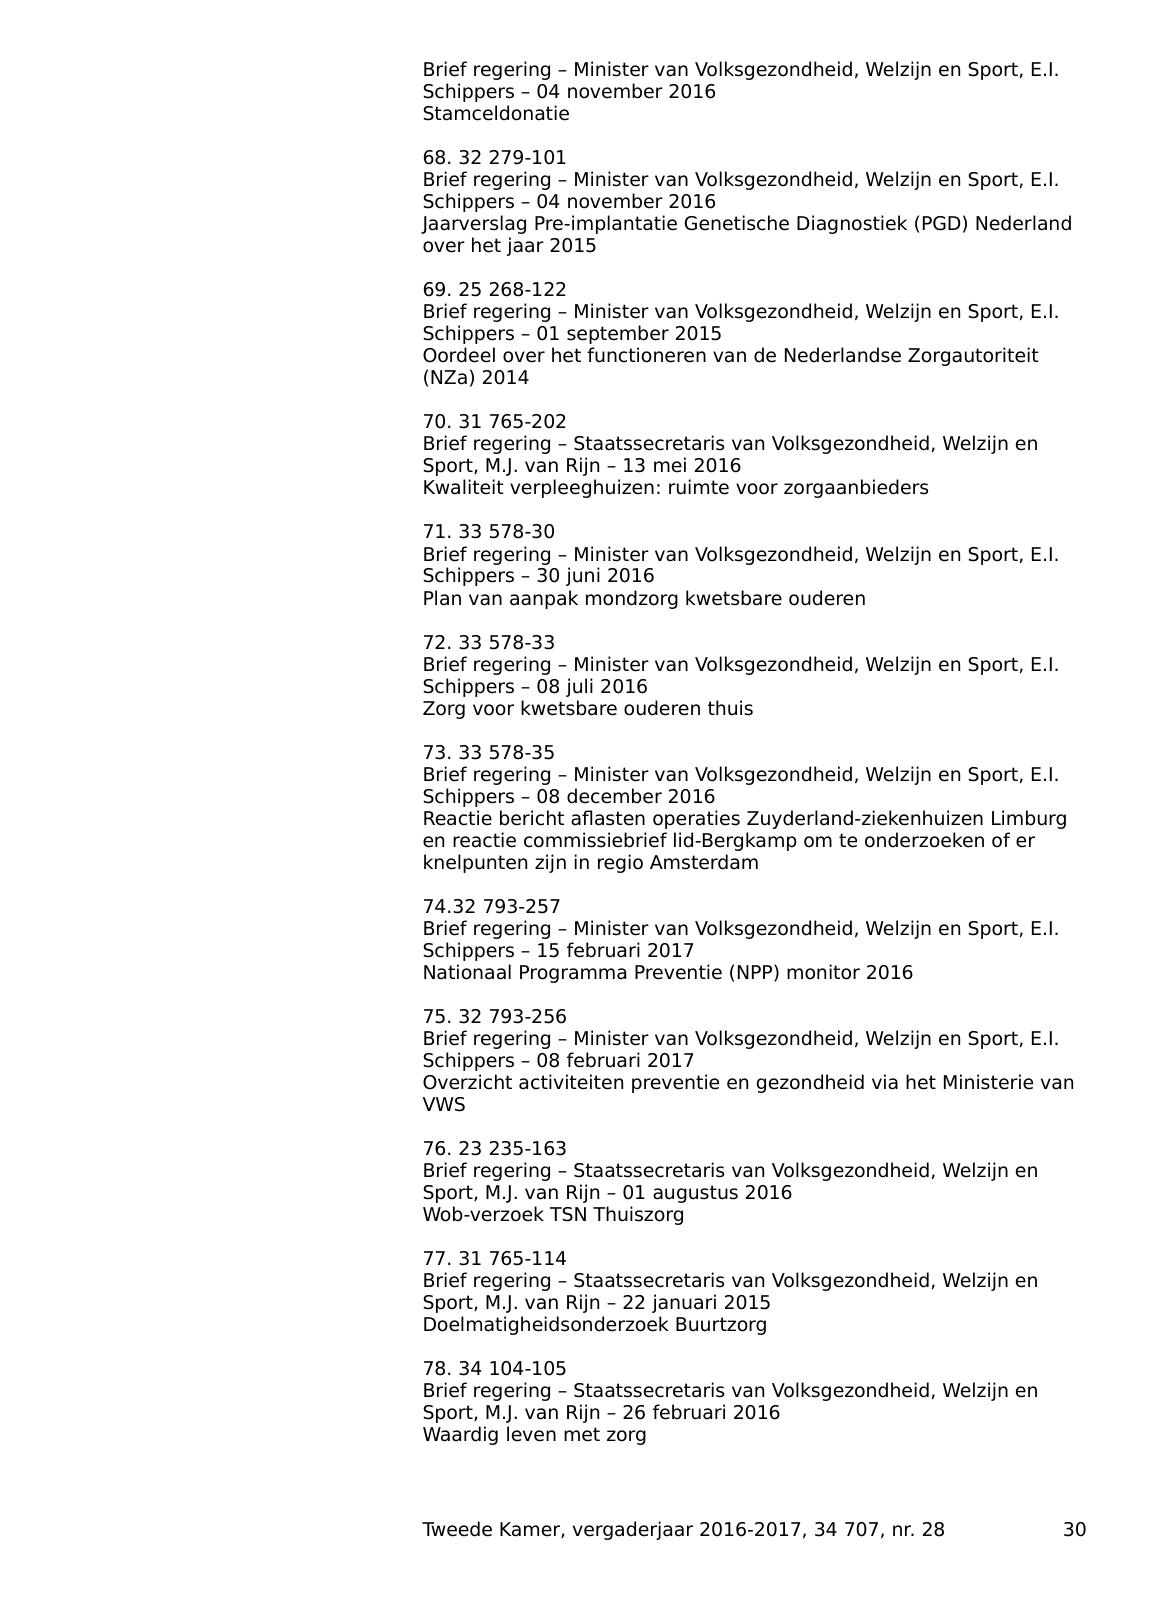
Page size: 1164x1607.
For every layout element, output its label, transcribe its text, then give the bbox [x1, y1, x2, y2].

text Brief regering – Minister van Volksgezondheid, Welzijn en Sport, E.I. Schippers – 08 juli 2016 [422, 653, 1087, 697]
text Overzicht activiteiten preventie en gezondheid via het Ministerie van VWS [422, 1072, 1087, 1116]
text Waardig leven met zorg [422, 1424, 1087, 1446]
text Plan van aanpak mondzorg kwetsbare ouderen [422, 587, 1087, 609]
text Zorg voor kwetsbare ouderen thuis [422, 697, 1087, 719]
text Brief regering – Staatssecretaris van Volksgezondheid, Welzijn en Sport, M.J. van Rijn – 26 februari 2016 [422, 1380, 1087, 1424]
text Reactie bericht aflasten operaties Zuyderland-ziekenhuizen Limburg en reactie commissiebrief lid-Bergkamp om te onderzoeken of er knelpunten zijn in regio Amsterdam [422, 808, 1087, 873]
text Brief regering – Staatssecretaris van Volksgezondheid, Welzijn en Sport, M.J. van Rijn – 01 augustus 2016 [422, 1160, 1087, 1204]
text 68. 32 279-101 [422, 147, 1087, 169]
text Brief regering – Minister van Volksgezondheid, Welzijn en Sport, E.I. Schippers – 01 september 2015 [422, 301, 1087, 345]
text Wob-verzoek TSN Thuiszorg [422, 1204, 1087, 1226]
text Oordeel over het functioneren van de Nederlandse Zorgautoriteit (NZa) 2014 [422, 345, 1087, 389]
text Brief regering – Minister van Volksgezondheid, Welzijn en Sport, E.I. Schippers – 08 februari 2017 [422, 1028, 1087, 1072]
text 69. 25 268-122 [422, 279, 1087, 301]
text Brief regering – Staatssecretaris van Volksgezondheid, Welzijn en Sport, M.J. van Rijn – 13 mei 2016 [422, 433, 1087, 477]
text 73. 33 578-35 [422, 742, 1087, 764]
text 75. 32 793-256 [422, 1006, 1087, 1028]
text Jaarverslag Pre-implantatie Genetische Diagnostiek (PGD) Nederland over het jaar 2015 [422, 213, 1087, 257]
text Stamceldonatie [422, 103, 1087, 125]
text Brief regering – Minister van Volksgezondheid, Welzijn en Sport, E.I. Schippers – 08 december 2016 [422, 764, 1087, 808]
text Brief regering – Minister van Volksgezondheid, Welzijn en Sport, E.I. Schippers – 04 november 2016 [422, 169, 1087, 213]
text 70. 31 765-202 [422, 411, 1087, 433]
text Nationaal Programma Preventie (NPP) monitor 2016 [422, 962, 1087, 984]
text 72. 33 578-33 [422, 632, 1087, 653]
text Brief regering – Minister van Volksgezondheid, Welzijn en Sport, E.I. Schippers – 15 februari 2017 [422, 918, 1087, 962]
text 74.32 793-257 [422, 896, 1087, 918]
text 76. 23 235-163 [422, 1138, 1087, 1160]
text 77. 31 765-114 [422, 1248, 1087, 1270]
text Brief regering – Minister van Volksgezondheid, Welzijn en Sport, E.I. Schippers – 04 november 2016 [422, 59, 1087, 103]
text Kwaliteit verpleeghuizen: ruimte voor zorgaanbieders [422, 477, 1087, 499]
text Doelmatigheidsonderzoek Buurtzorg [422, 1314, 1087, 1336]
text 78. 34 104-105 [422, 1358, 1087, 1380]
text 71. 33 578-30 [422, 521, 1087, 543]
text Brief regering – Staatssecretaris van Volksgezondheid, Welzijn en Sport, M.J. van Rijn – 22 januari 2015 [422, 1270, 1087, 1314]
text Brief regering – Minister van Volksgezondheid, Welzijn en Sport, E.I. Schippers – 30 juni 2016 [422, 543, 1087, 587]
